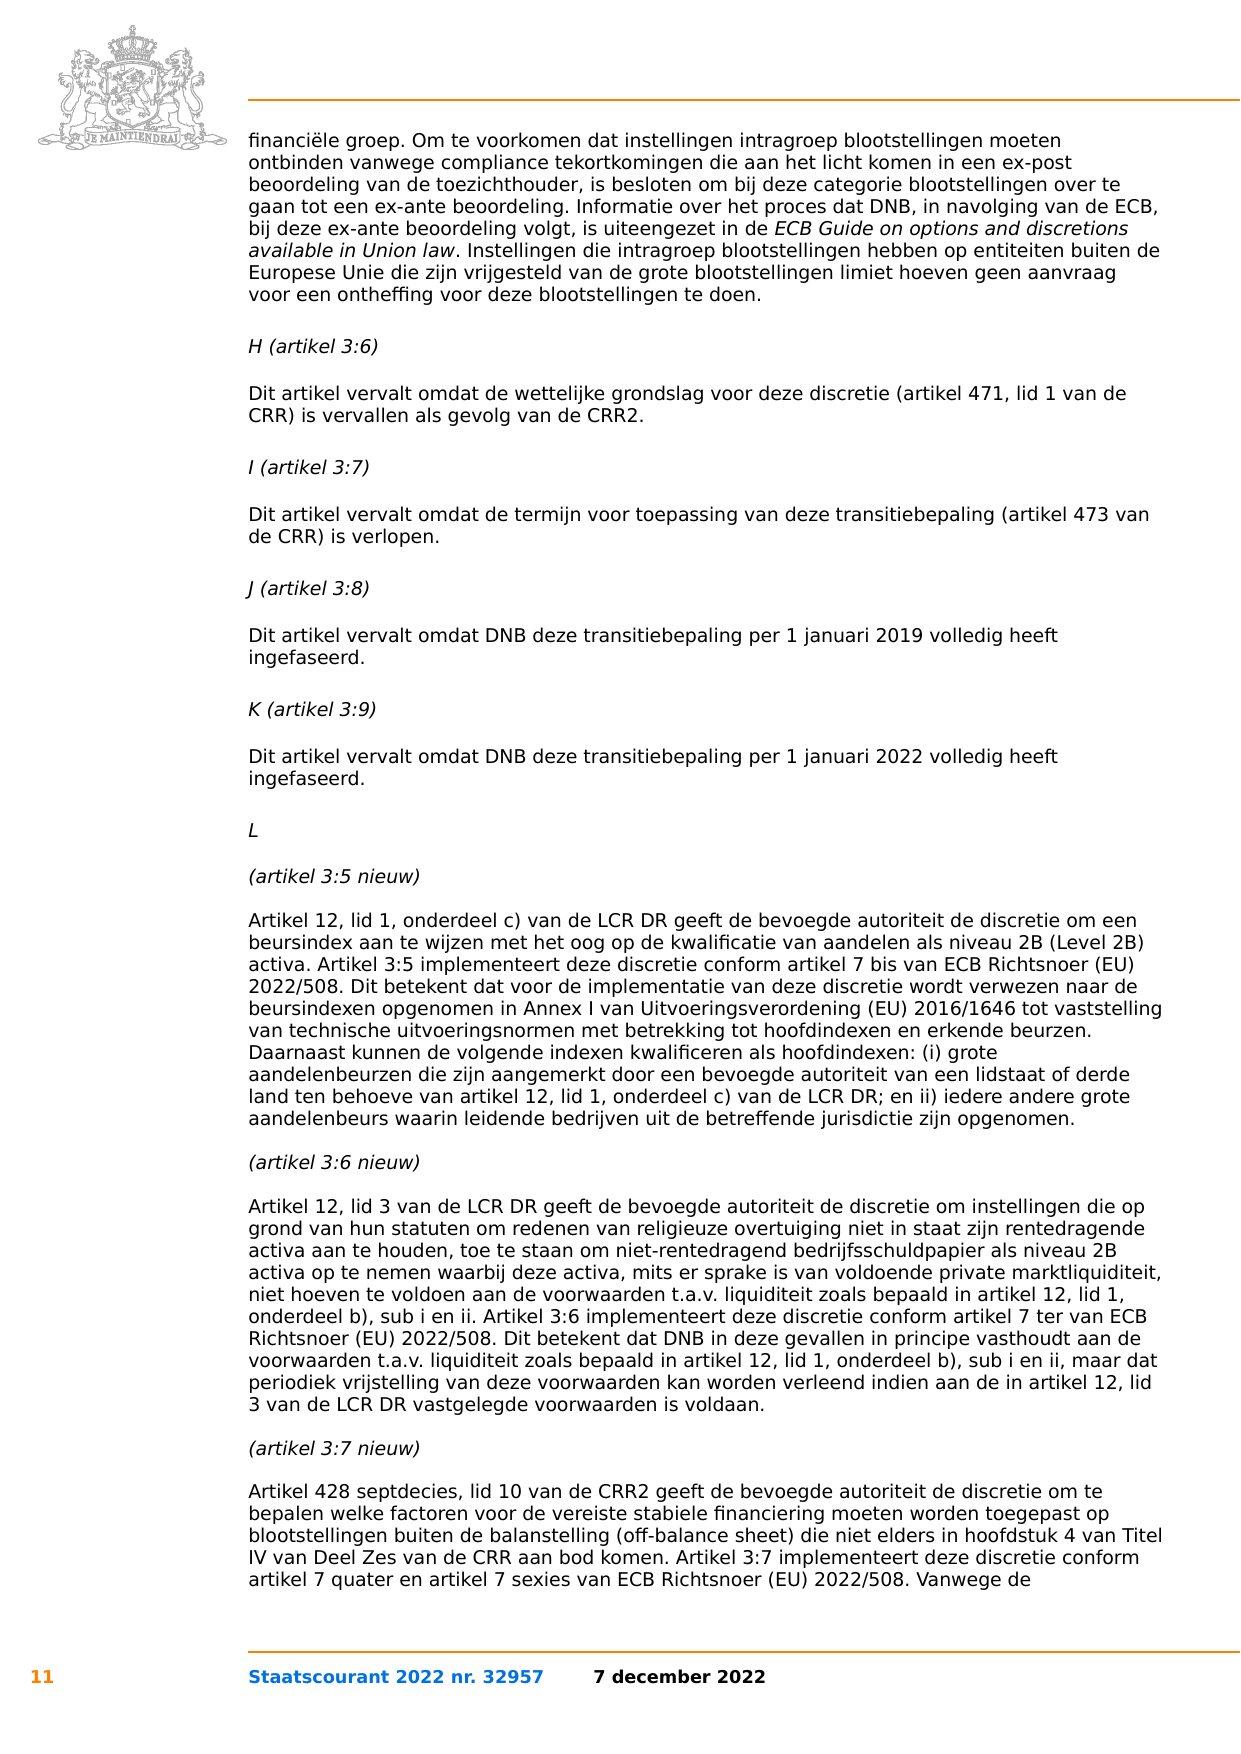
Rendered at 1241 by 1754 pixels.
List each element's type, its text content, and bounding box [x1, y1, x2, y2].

subtitle (artikel 3:7 nieuw) [248, 1437, 1163, 1459]
text Artikel 12, lid 3 van de LCR DR geeft de bevoegde autoriteit de discretie om instellingen die op grond van hun statuten om redenen van religieuze overtuiging niet in staat zijn rentedragende activa aan te houden, toe te staan om niet-rentedragend bedrijfsschuldpapier als niveau 2B activa op te nemen waarbij deze activa, mits er sprake is van voldoende private marktliquiditeit, niet hoeven te voldoen aan de voorwaarden t.a.v. liquiditeit zoals bepaald in artikel 12, lid 1, onderdeel b), sub i en ii. Artikel 3:6 implementeert deze discretie conform artikel 7 ter van ECB Richtsnoer (EU) 2022/508. Dit betekent dat DNB in deze gevallen in principe vasthoudt aan de voorwaarden t.a.v. liquiditeit zoals bepaald in artikel 12, lid 1, onderdeel b), sub i en ii, maar dat periodiek vrijstelling van deze voorwaarden kan worden verleend indien aan de in artikel 12, lid 3 van de LCR DR vastgelegde voorwaarden is voldaan. [248, 1196, 1163, 1416]
text Dit artikel vervalt omdat de wettelijke grondslag voor deze discretie (artikel 471, lid 1 van de CRR) is vervallen als gevolg van de CRR2. [248, 383, 1163, 427]
text Dit artikel vervalt omdat DNB deze transitiebepaling per 1 januari 2022 volledig heeft ingefaseerd. [248, 746, 1163, 789]
text financiële groep. Om te voorkomen dat instellingen intragroep blootstellingen moeten ontbinden vanwege compliance tekortkomingen die aan het licht komen in een ex-post beoordeling van de toezichthouder, is besloten om bij deze categorie blootstellingen over te gaan tot een ex-ante beoordeling. Informatie over het proces dat DNB, in navolging van de ECB, bij deze ex-ante beoordeling volgt, is uiteengezet in de ECB Guide on options and discretions available in Union law. Instellingen die intragroep blootstellingen hebben op entiteiten buiten de Europese Unie die zijn vrijgesteld van de grote blootstellingen limiet hoeven geen aanvraag voor een ontheffing voor deze blootstellingen te doen. [248, 130, 1163, 306]
text Artikel 428 septdecies, lid 10 van de CRR2 geeft de bevoegde autoriteit de discretie om te bepalen welke factoren voor de vereiste stabiele financiering moeten worden toegepast op blootstellingen buiten de balanstelling (off-balance sheet) die niet elders in hoofdstuk 4 van Titel IV van Deel Zes van de CRR aan bod komen. Artikel 3:7 implementeert deze discretie conform artikel 7 quater en artikel 7 sexies van ECB Richtsnoer (EU) 2022/508. Vanwege de [248, 1481, 1163, 1591]
subtitle K (artikel 3:9) [248, 698, 1163, 721]
subtitle (artikel 3:6 nieuw) [248, 1152, 1163, 1174]
text Artikel 12, lid 1, onderdeel c) van de LCR DR geeft de bevoegde autoriteit de discretie om een beursindex aan te wijzen met het oog op de kwalificatie van aandelen als niveau 2B (Level 2B) activa. Artikel 3:5 implementeert deze discretie conform artikel 7 bis van ECB Richtsnoer (EU) 2022/508. Dit betekent dat voor de implementatie van deze discretie wordt verwezen naar de beursindexen opgenomen in Annex I van Uitvoeringsverordening (EU) 2016/1646 tot vaststelling van technische uitvoeringsnormen met betrekking tot hoofdindexen en erkende beurzen. Daarnaast kunnen de volgende indexen kwalificeren als hoofdindexen: (i) grote aandelenbeurzen die zijn aangemerkt door een bevoegde autoriteit van een lidstaat of derde land ten behoeve van artikel 12, lid 1, onderdeel c) van de LCR DR; en ii) iedere andere grote aandelenbeurs waarin leidende bedrijven uit de betreffende jurisdictie zijn opgenomen. [248, 910, 1163, 1130]
subtitle L [248, 819, 1163, 841]
subtitle I (artikel 3:7) [248, 457, 1163, 479]
subtitle J (artikel 3:8) [248, 578, 1163, 599]
text Dit artikel vervalt omdat DNB deze transitiebepaling per 1 januari 2019 volledig heeft ingefaseerd. [248, 624, 1163, 668]
picture [38, 25, 227, 150]
subtitle (artikel 3:5 nieuw) [248, 866, 1163, 888]
text Dit artikel vervalt omdat de termijn voor toepassing van deze transitiebepaling (artikel 473 van de CRR) is verlopen. [248, 504, 1163, 548]
subtitle H (artikel 3:6) [248, 336, 1163, 358]
